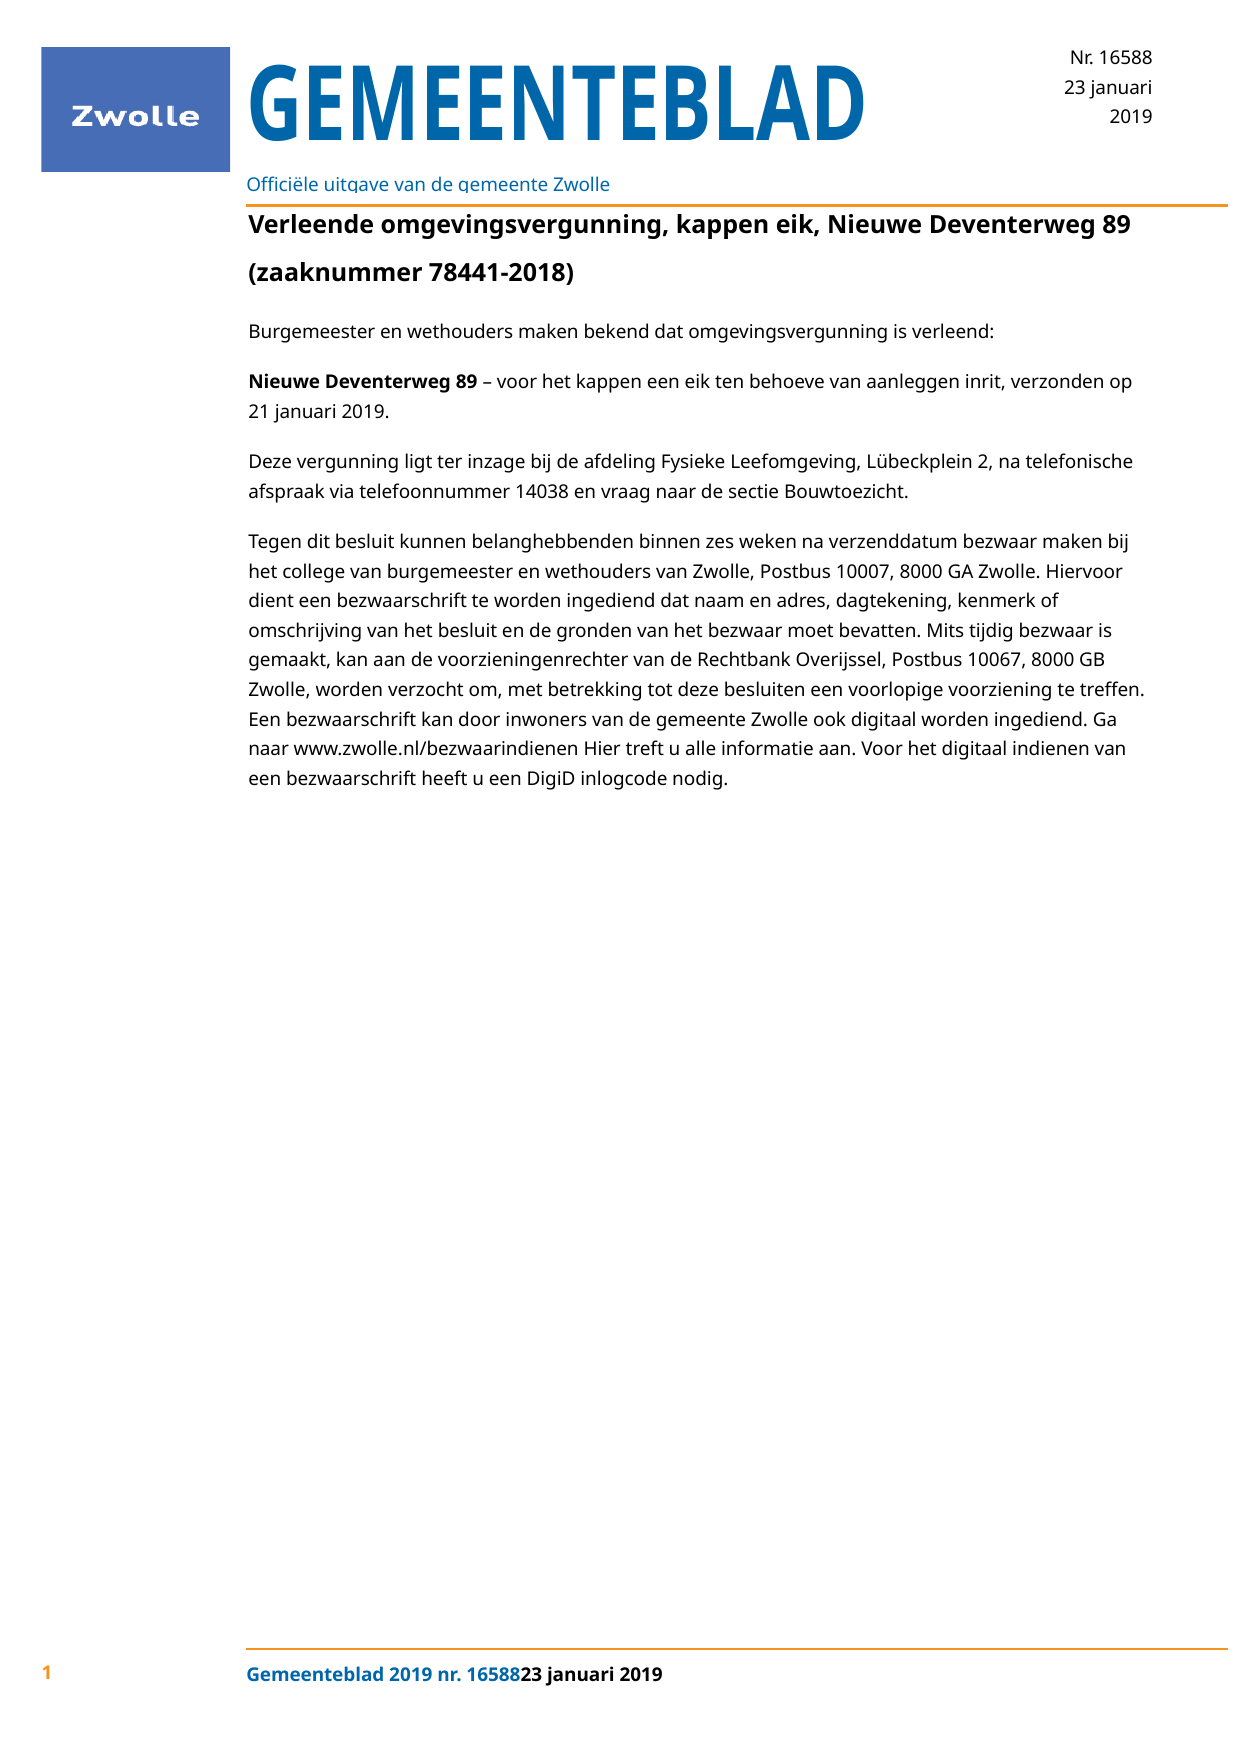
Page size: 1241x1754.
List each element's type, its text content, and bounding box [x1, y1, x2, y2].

text Tegen dit besluit kunnen belanghebbenden binnen zes weken na verzenddatum bezwaar maken bij het college van burgemeester en wethouders van Zwolle, Postbus 10007, 8000 GA Zwolle. Hiervoor dient een bezwaarschrift te worden ingediend dat naam en adres, dagtekening, kenmerk of omschrijving van het besluit en de gronden van het bezwaar moet bevatten. Mits tijdig bezwaar is gemaakt, kan aan de voorzieningenrechter van de Rechtbank Overijssel, Postbus 10067, 8000 GB Zwolle, worden verzocht om, met betrekking tot deze besluiten een voorlopige voorziening te treffen. Een bezwaarschrift kan door inwoners van de gemeente Zwolle ook digitaal worden ingediend. Ga naar www.zwolle.nl/bezwaarindienen Hier treft u alle informatie aan. Voor het digitaal indienen van een bezwaarschrift heeft u een DigiD inlogcode nodig. [248, 528, 1152, 791]
text Nieuwe Deventerweg 89 – voor het kappen een eik ten behoeve van aanleggen inrit, verzonden op 21 januari 2019. [248, 368, 1152, 424]
picture [41, 47, 231, 172]
text Verleende omgevingsvergunning, kappen eik, Nieuwe Deventerweg 89 (zaaknummer 78441-2018) [248, 207, 1152, 288]
text Burgemeester en wethouders maken bekend dat omgevingsvergunning is verleend: [248, 318, 1152, 344]
text Deze vergunning ligt ter inzage bij de afdeling Fysieke Leefomgeving, Lübeckplein 2, na telefonische afspraak via telefoonnummer 14038 en vraag naar de sectie Bouwtoezicht. [248, 448, 1152, 504]
